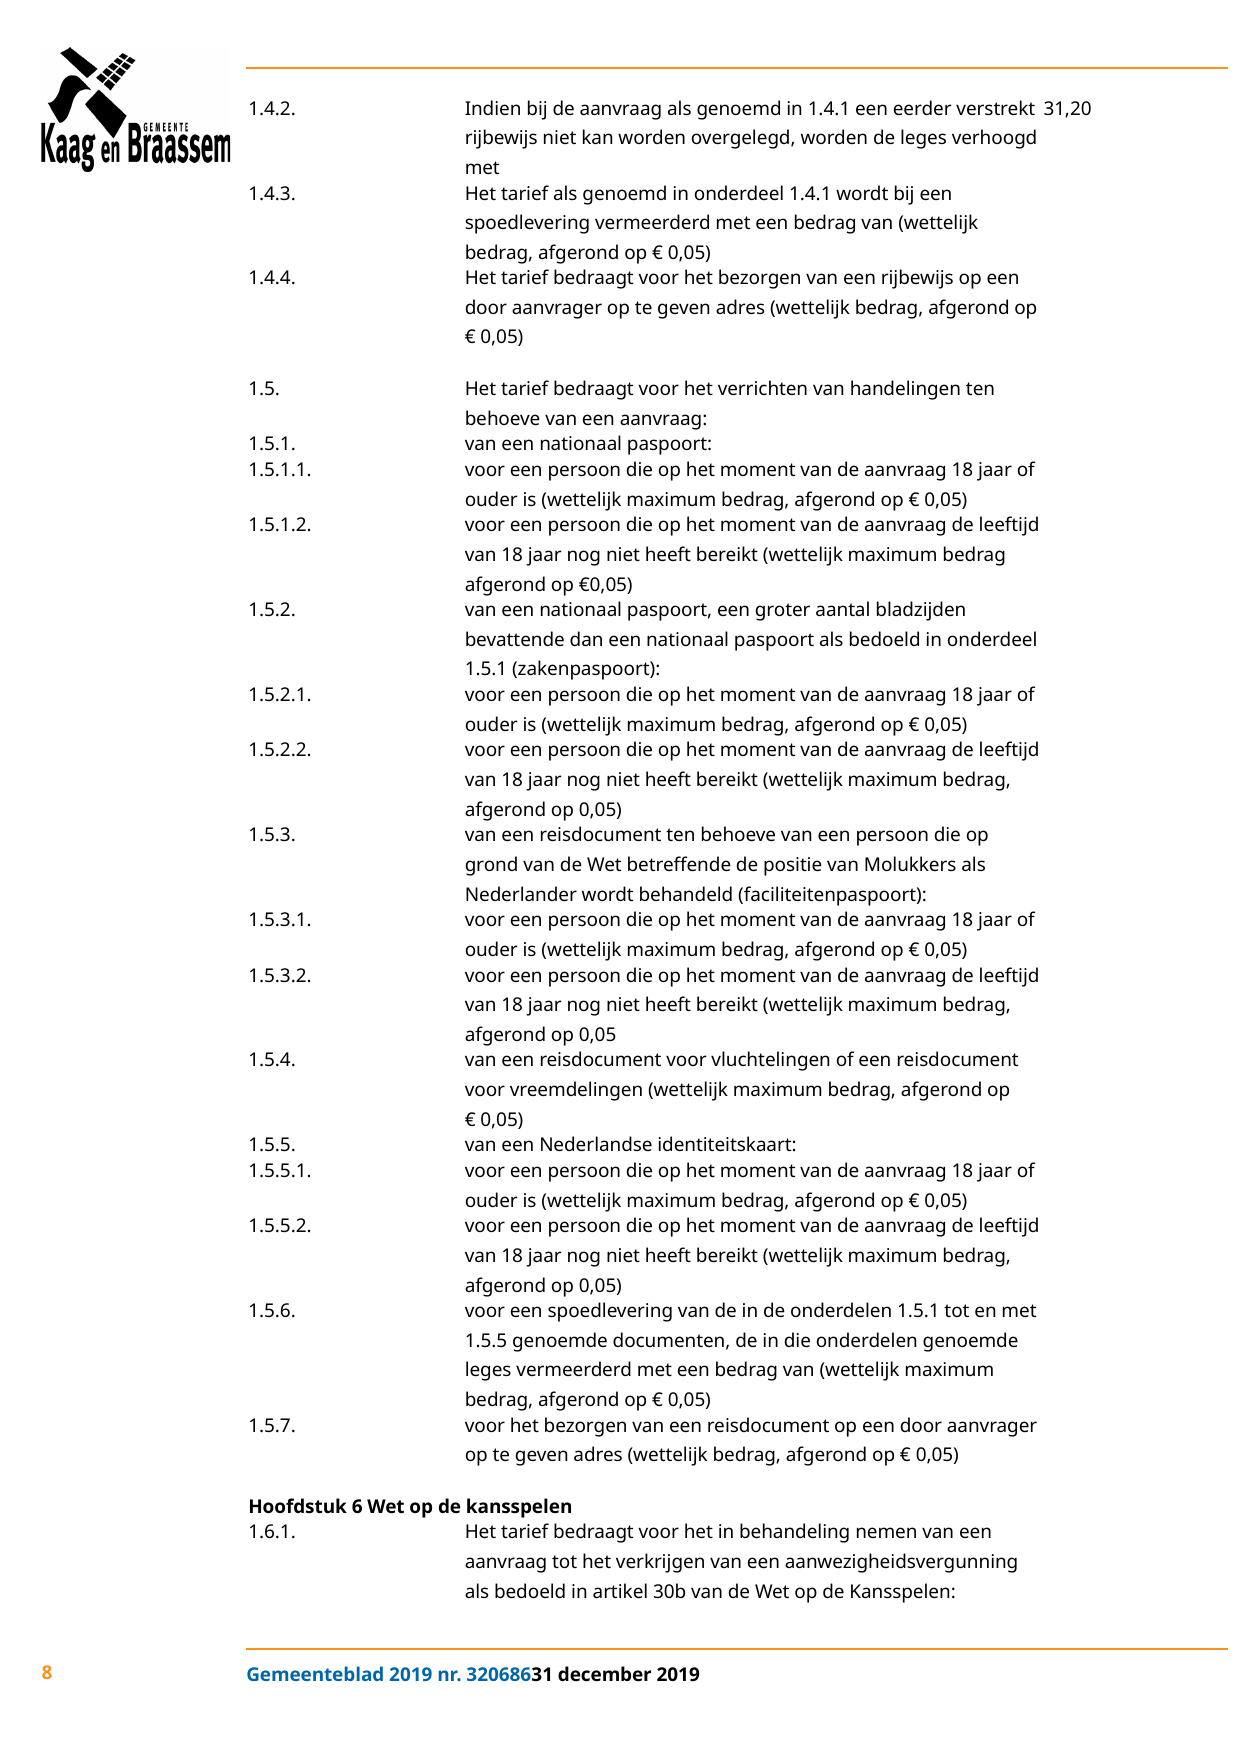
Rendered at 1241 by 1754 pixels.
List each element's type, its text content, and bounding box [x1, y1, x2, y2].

table_cell [1043, 1519, 1152, 1604]
table_cell 1.5.5. [248, 1132, 464, 1157]
table_cell [1043, 431, 1152, 456]
table_cell [248, 1467, 1043, 1493]
table_cell [465, 350, 1043, 375]
table_cell 1.5.3.1. [248, 906, 464, 962]
table_cell Hoofdstuk 6 Wet op de kansspelen [248, 1493, 1043, 1519]
table_cell voor een spoedlevering van de in de onderdelen 1.5.1 tot en met 1.5.5 genoemde documenten, de in die onderdelen genoemde leges vermeerderd met een bedrag van (wettelijk maximum bedrag, afgerond op € 0,05) [465, 1298, 1043, 1412]
table_cell 1.5. [248, 375, 464, 431]
table_cell voor een persoon die op het moment van de aanvraag 18 jaar of ouder is (wettelijk maximum bedrag, afgerond op € 0,05) [465, 456, 1043, 512]
table_cell [1043, 375, 1152, 431]
table_cell 1.5.5.2. [248, 1213, 464, 1297]
table_cell 1.5.7. [248, 1412, 464, 1467]
table_cell [1043, 265, 1152, 349]
table_cell van een Nederlandse identiteitskaart: [465, 1132, 1043, 1157]
table_cell [1043, 681, 1152, 737]
table_cell [1043, 1047, 1152, 1132]
table_cell [1043, 1467, 1152, 1493]
table_cell 1.5.2.2. [248, 737, 464, 822]
table_cell voor een persoon die op het moment van de aanvraag 18 jaar of ouder is (wettelijk maximum bedrag, afgerond op € 0,05) [465, 681, 1043, 737]
table_cell voor het bezorgen van een reisdocument op een door aanvrager op te geven adres (wettelijk bedrag, afgerond op € 0,05) [465, 1412, 1043, 1467]
table_cell Het tarief bedraagt voor het verrichten van handelingen ten behoeve van een aanvraag: [465, 375, 1043, 431]
table_cell [1043, 512, 1152, 596]
table_cell voor een persoon die op het moment van de aanvraag de leeftijd van 18 jaar nog niet heeft bereikt (wettelijk maximum bedrag, afgerond op 0,05 [465, 962, 1043, 1047]
table_cell [1043, 596, 1152, 681]
table_cell [1043, 1213, 1152, 1297]
table_cell [1043, 1412, 1152, 1467]
table_cell [1043, 1157, 1152, 1213]
table_cell [1043, 822, 1152, 906]
table_cell 1.5.4. [248, 1047, 464, 1132]
table_cell [248, 350, 464, 375]
table_cell Indien bij de aanvraag als genoemd in 1.4.1 een eerder verstrekt rijbewijs niet kan worden overgelegd, worden de leges verhoogd met [465, 95, 1043, 180]
table_cell [1043, 1132, 1152, 1157]
table_cell 1.4.3. [248, 180, 464, 264]
table_cell [1043, 962, 1152, 1047]
table_cell voor een persoon die op het moment van de aanvraag de leeftijd van 18 jaar nog niet heeft bereikt (wettelijk maximum bedrag, afgerond op 0,05) [465, 1213, 1043, 1297]
table_cell 1.5.2. [248, 596, 464, 681]
table_cell [1043, 180, 1152, 264]
table_cell 1.5.3. [248, 822, 464, 906]
table_cell [1043, 456, 1152, 512]
table_cell van een reisdocument voor vluchtelingen of een reisdocument voor vreemdelingen (wettelijk maximum bedrag, afgerond op € 0,05) [465, 1047, 1043, 1132]
table_cell van een reisdocument ten behoeve van een persoon die op grond van de Wet betreffende de positie van Molukkers als Nederlander wordt behandeld (faciliteitenpaspoort): [465, 822, 1043, 906]
table_cell 1.5.1.2. [248, 512, 464, 596]
table_cell voor een persoon die op het moment van de aanvraag de leeftijd van 18 jaar nog niet heeft bereikt (wettelijk maximum bedrag, afgerond op 0,05) [465, 737, 1043, 822]
table_cell voor een persoon die op het moment van de aanvraag 18 jaar of ouder is (wettelijk maximum bedrag, afgerond op € 0,05) [465, 1157, 1043, 1213]
table_cell [1043, 1298, 1152, 1412]
table_cell 1.5.6. [248, 1298, 464, 1412]
table_cell van een nationaal paspoort, een groter aantal bladzijden bevattende dan een nationaal paspoort als bedoeld in onderdeel 1.5.1 (zakenpaspoort): [465, 596, 1043, 681]
table_cell Het tarief bedraagt voor het bezorgen van een rijbewijs op een door aanvrager op te geven adres (wettelijk bedrag, afgerond op € 0,05) [465, 265, 1043, 349]
table_cell 1.6.1. [248, 1519, 464, 1604]
table_cell 1.5.2.1. [248, 681, 464, 737]
picture [41, 47, 231, 172]
table_cell Het tarief bedraagt voor het in behandeling nemen van een aanvraag tot het verkrijgen van een aanwezigheidsvergunning als bedoeld in artikel 30b van de Wet op de Kansspelen: [465, 1519, 1043, 1604]
table_cell [1043, 906, 1152, 962]
table_cell voor een persoon die op het moment van de aanvraag de leeftijd van 18 jaar nog niet heeft bereikt (wettelijk maximum bedrag afgerond op €0,05) [465, 512, 1043, 596]
table_cell 1.5.3.2. [248, 962, 464, 1047]
table_cell 31,20 [1043, 95, 1152, 180]
table_cell 1.5.5.1. [248, 1157, 464, 1213]
table_cell [1043, 737, 1152, 822]
table_cell 1.4.2. [248, 95, 464, 180]
table_cell voor een persoon die op het moment van de aanvraag 18 jaar of ouder is (wettelijk maximum bedrag, afgerond op € 0,05) [465, 906, 1043, 962]
table_cell Het tarief als genoemd in onderdeel 1.4.1 wordt bij een spoedlevering vermeerderd met een bedrag van (wettelijk bedrag, afgerond op € 0,05) [465, 180, 1043, 264]
table_cell 1.4.4. [248, 265, 464, 349]
table_cell [1043, 1493, 1152, 1519]
table_cell 1.5.1. [248, 431, 464, 456]
table_cell van een nationaal paspoort: [465, 431, 1043, 456]
table_cell 1.5.1.1. [248, 456, 464, 512]
table_cell [1043, 350, 1152, 375]
